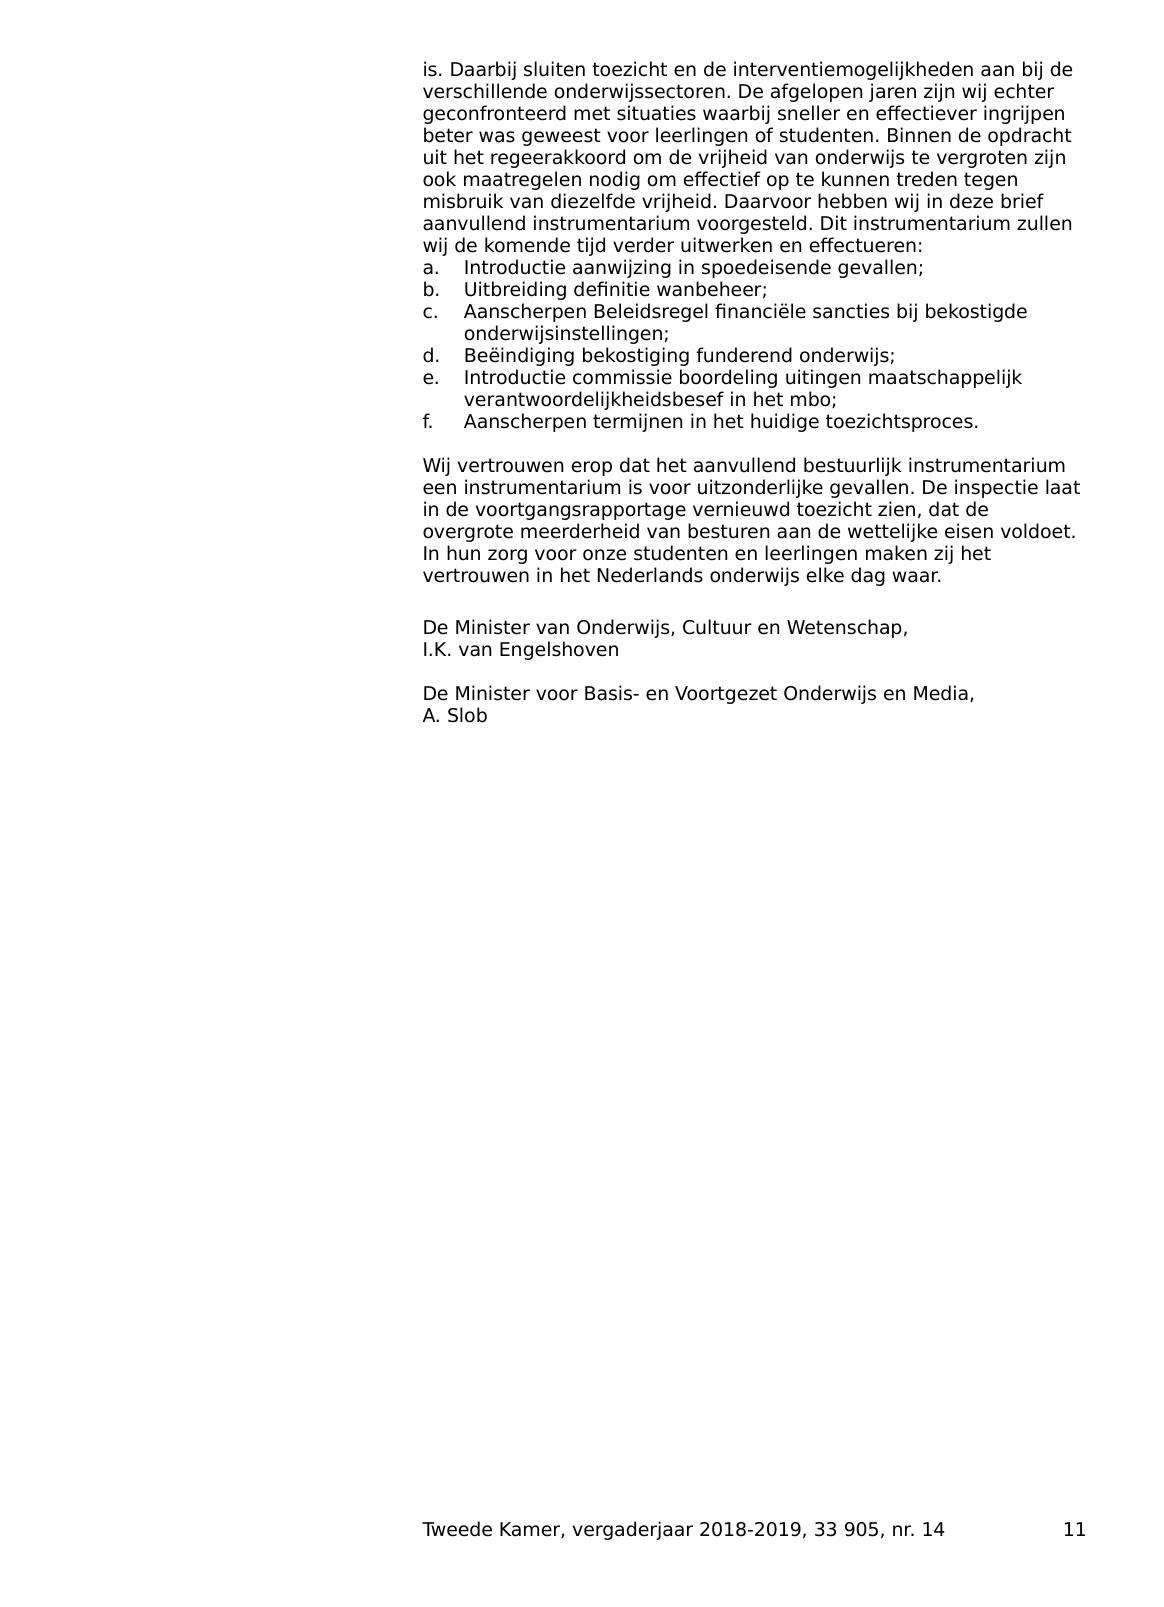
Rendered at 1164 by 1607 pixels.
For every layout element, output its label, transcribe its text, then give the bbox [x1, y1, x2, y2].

text Wij vertrouwen erop dat het aanvullend bestuurlijk instrumentarium een instrumentarium is voor uitzonderlijke gevallen. De inspectie laat in de voortgangsrapportage vernieuwd toezicht zien, dat de overgrote meerderheid van besturen aan de wettelijke eisen voldoet. In hun zorg voor onze studenten en leerlingen maken zij het vertrouwen in het Nederlands onderwijs elke dag waar. [422, 455, 1087, 587]
text b. Uitbreiding definitie wanbeheer; [422, 279, 1087, 301]
text De Minister voor Basis- en Voortgezet Onderwijs en Media, A. Slob [422, 683, 1087, 727]
text c. Aanscherpen Beleidsregel financiële sancties bij bekostigde onderwijsinstellingen; [422, 301, 1087, 345]
text a. Introductie aanwijzing in spoedeisende gevallen; [422, 257, 1087, 279]
text e. Introductie commissie boordeling uitingen maatschappelijk verantwoordelijkheidsbesef in het mbo; [422, 367, 1087, 411]
text De Minister van Onderwijs, Cultuur en Wetenschap, I.K. van Engelshoven [422, 617, 1087, 661]
text f. Aanscherpen termijnen in het huidige toezichtsproces. [422, 411, 1087, 433]
text is. Daarbij sluiten toezicht en de interventiemogelijkheden aan bij de verschillende onderwijssectoren. De afgelopen jaren zijn wij echter geconfronteerd met situaties waarbij sneller en effectiever ingrijpen beter was geweest voor leerlingen of studenten. Binnen de opdracht uit het regeerakkoord om de vrijheid van onderwijs te vergroten zijn ook maatregelen nodig om effectief op te kunnen treden tegen misbruik van diezelfde vrijheid. Daarvoor hebben wij in deze brief aanvullend instrumentarium voorgesteld. Dit instrumentarium zullen wij de komende tijd verder uitwerken en effectueren: [422, 59, 1087, 257]
text d. Beëindiging bekostiging funderend onderwijs; [422, 345, 1087, 367]
